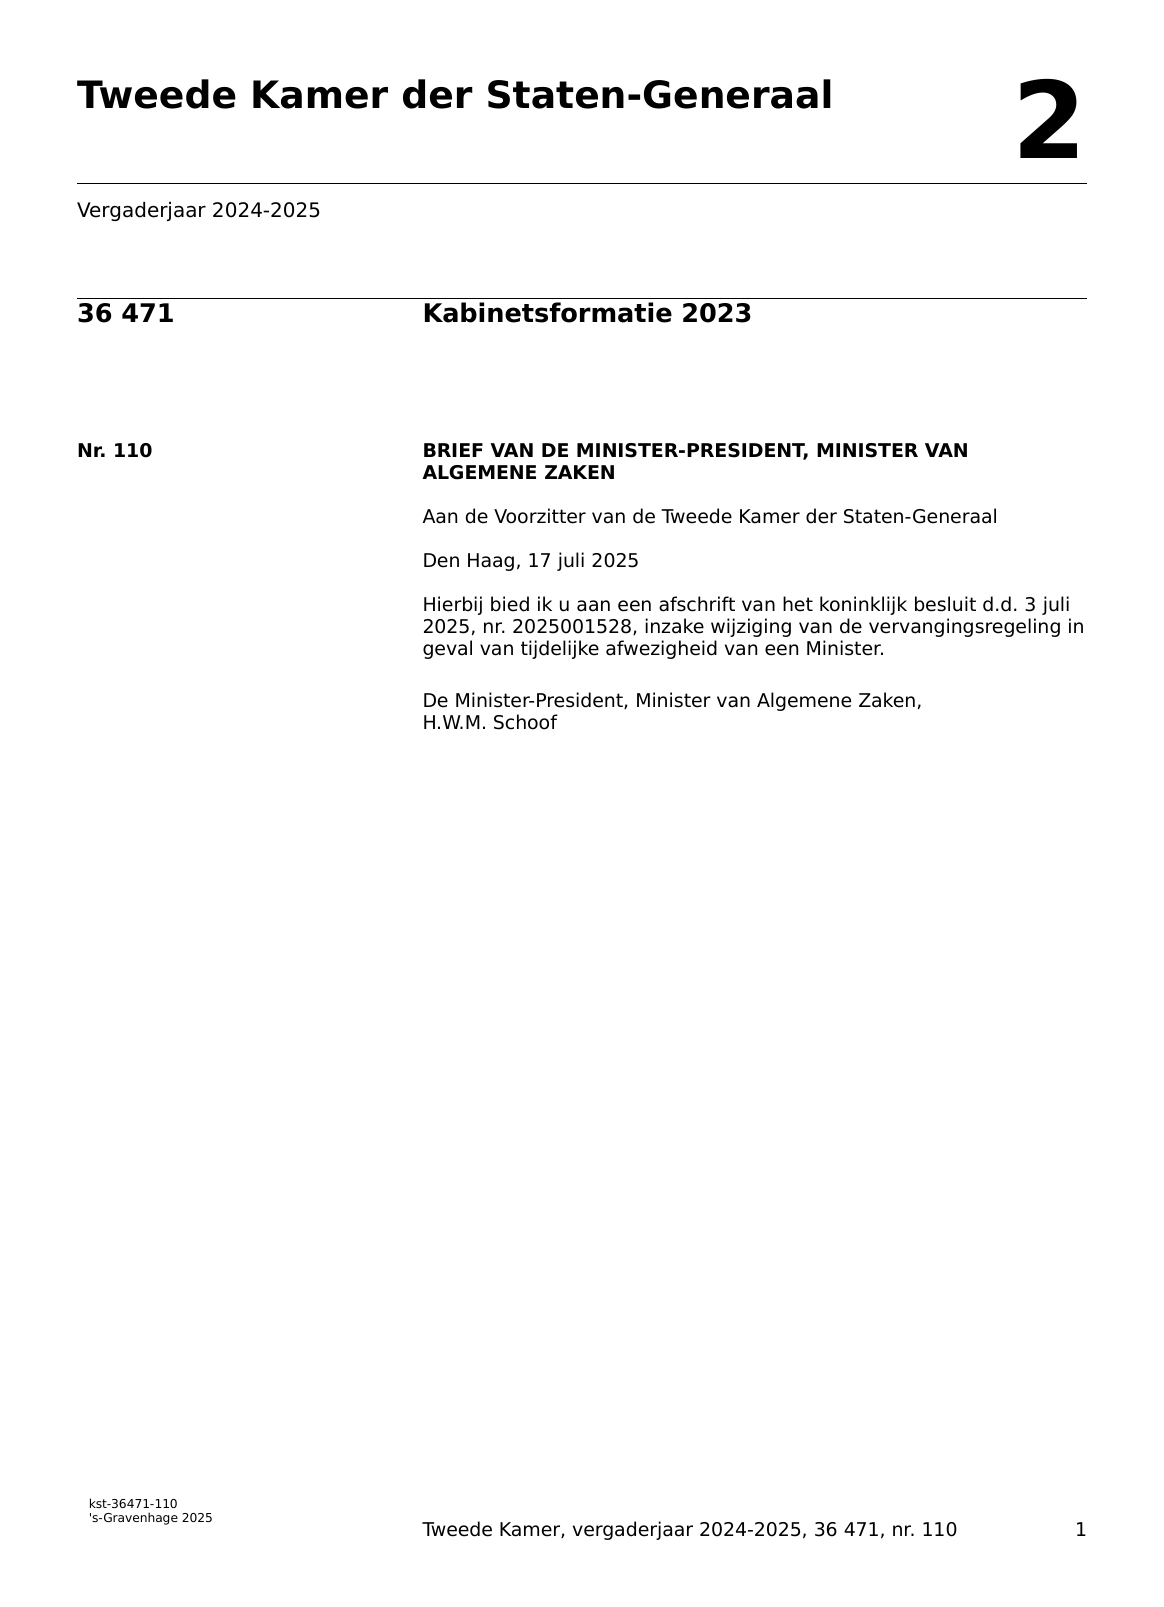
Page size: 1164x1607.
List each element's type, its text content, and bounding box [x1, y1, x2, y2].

text Den Haag, 17 juli 2025 [422, 550, 1087, 572]
text Hierbij bied ik u aan een afschrift van het koninklijk besluit d.d. 3 juli 2025, nr. 2025001528, inzake wijziging van de vervangingsregeling in geval van tijdelijke afwezigheid van een Minister. [422, 594, 1087, 660]
text 's-Gravenhage 2025 [88, 1511, 323, 1525]
table_header 2 [886, 59, 1087, 183]
subtitle 36 471 Kabinetsformatie 2023 [77, 299, 1087, 329]
subtitle Nr. 110 BRIEF VAN DE MINISTER-PRESIDENT, MINISTER VAN ALGEMENE ZAKEN [77, 440, 1087, 484]
table_header Tweede Kamer der Staten-Generaal [77, 59, 886, 183]
text Aan de Voorzitter van de Tweede Kamer der Staten-Generaal [422, 506, 1087, 528]
text kst-36471-110 [88, 1497, 323, 1511]
text De Minister-President, Minister van Algemene Zaken, H.W.M. Schoof [422, 690, 1087, 734]
table_cell Vergaderjaar 2024-2025 [77, 184, 1087, 298]
